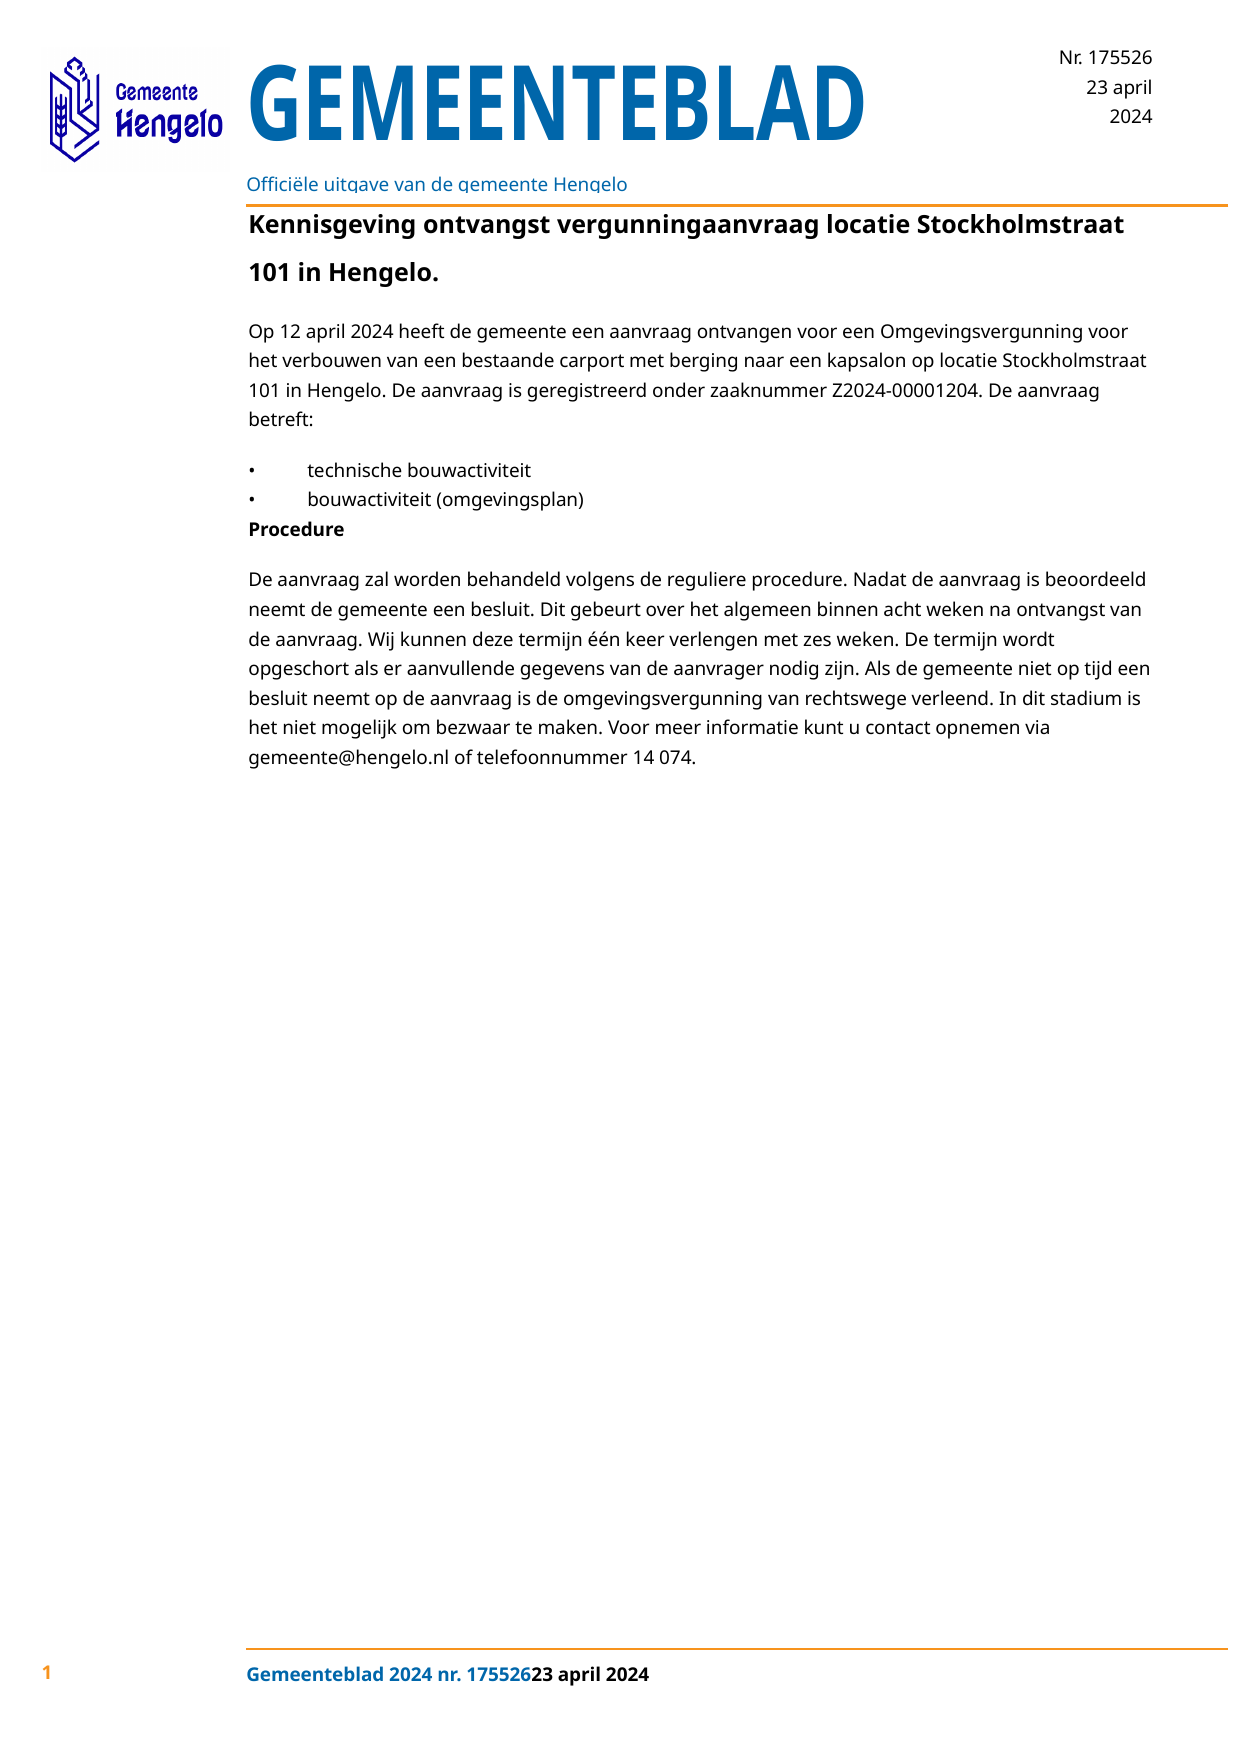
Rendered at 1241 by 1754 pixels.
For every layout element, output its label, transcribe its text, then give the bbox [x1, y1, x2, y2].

list technische bouwactiviteit [248, 457, 1152, 483]
text Op 12 april 2024 heeft de gemeente een aanvraag ontvangen voor een Omgevingsvergunning voor het verbouwen van een bestaande carport met berging naar een kapsalon op locatie Stockholmstraat 101 in Hengelo. De aanvraag is geregistreerd onder zaaknummer Z2024-00001204. De aanvraag betreft: [248, 318, 1152, 432]
text Kennisgeving ontvangst vergunningaanvraag locatie Stockholmstraat 101 in Hengelo. [248, 207, 1152, 288]
text De aanvraag zal worden behandeld volgens de reguliere procedure. Nadat de aanvraag is beoordeeld neemt de gemeente een besluit. Dit gebeurt over het algemeen binnen acht weken na ontvangst van de aanvraag. Wij kunnen deze termijn één keer verlengen met zes weken. De termijn wordt opgeschort als er aanvullende gegevens van de aanvrager nodig zijn. Als de gemeente niet op tijd een besluit neemt op de aanvraag is de omgevingsvergunning van rechtswege verleend. In dit stadium is het niet mogelijk om bezwaar te maken. Voor meer informatie kunt u contact opnemen via gemeente@hengelo.nl of telefoonnummer 14 074. [248, 567, 1152, 770]
list bouwactiviteit (omgevingsplan) [248, 487, 1152, 512]
text Procedure [248, 516, 1152, 542]
picture [41, 47, 231, 172]
